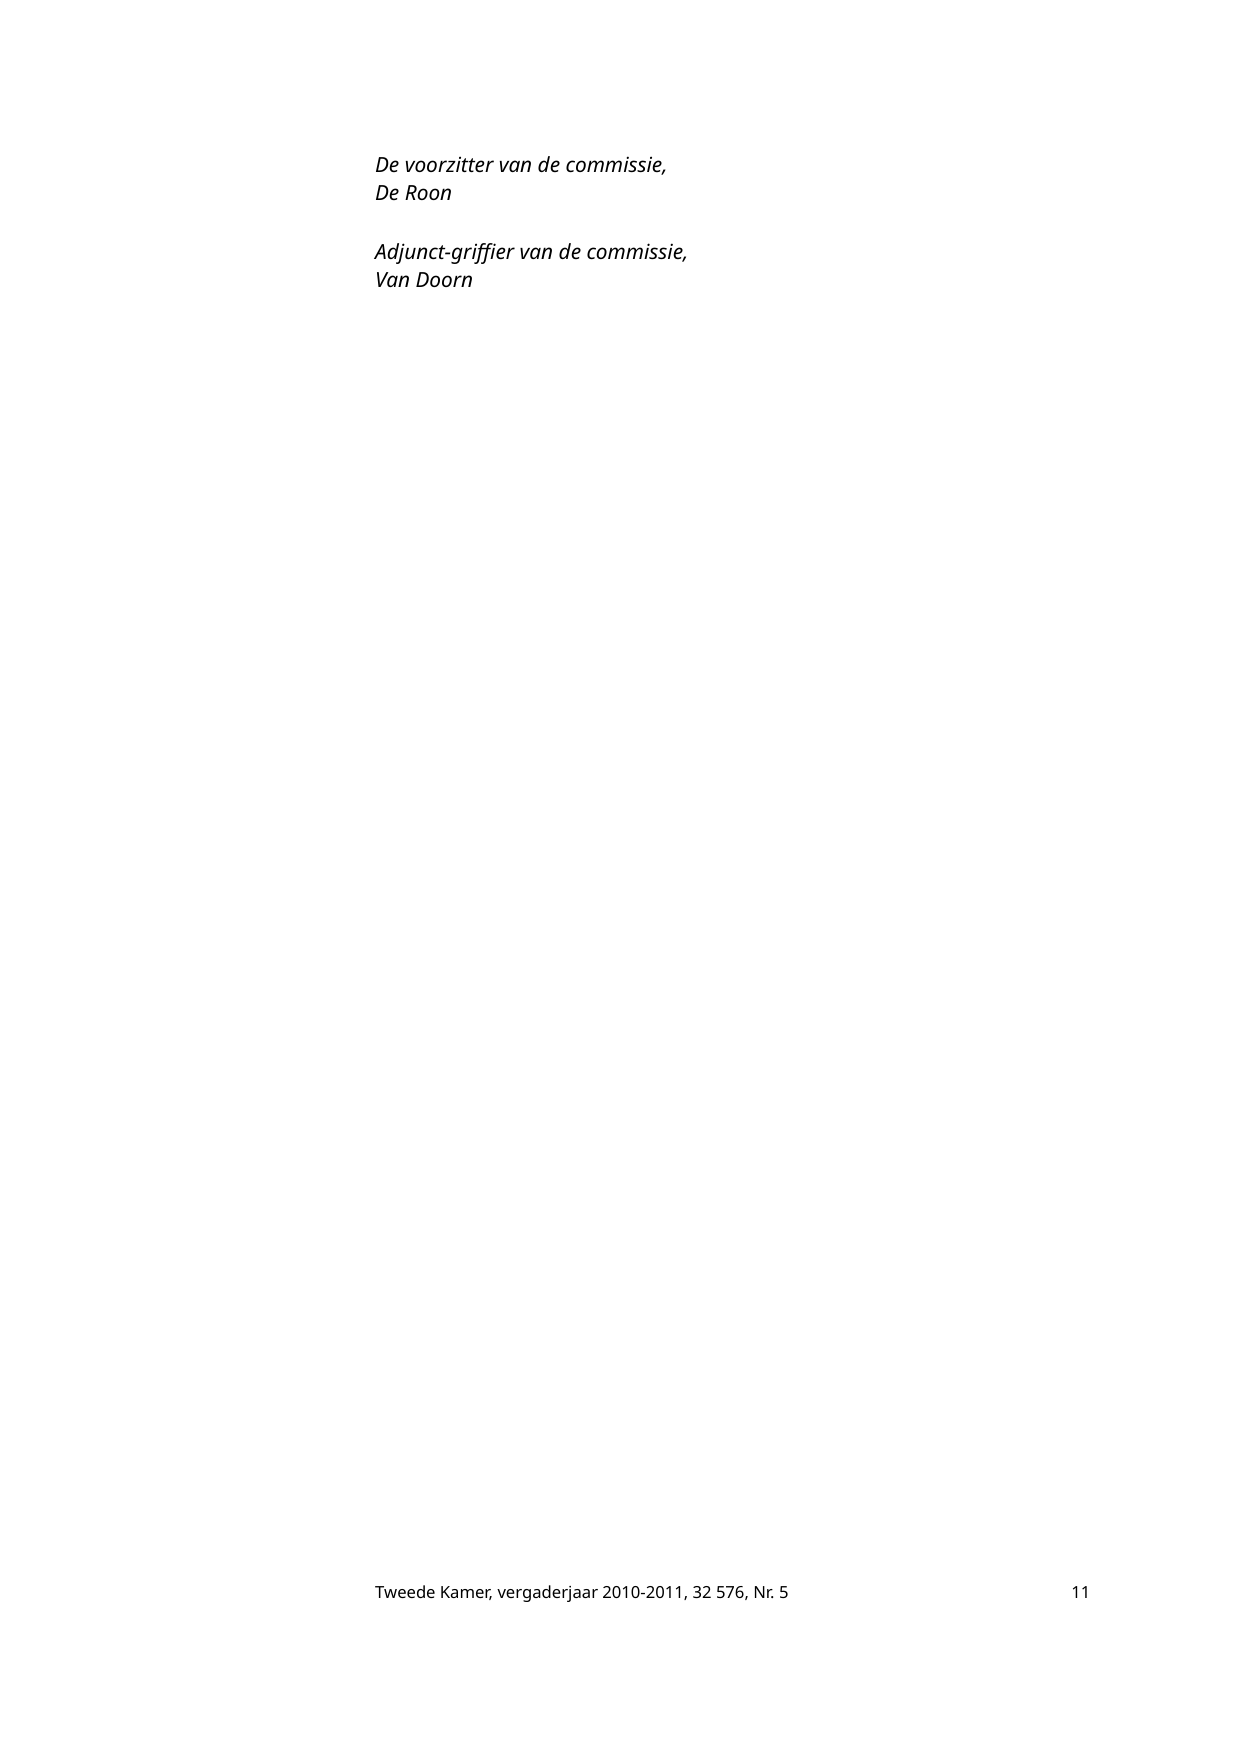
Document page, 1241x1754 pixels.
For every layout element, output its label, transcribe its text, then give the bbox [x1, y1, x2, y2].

text Adjunct-griffier van de commissie, [375, 237, 1090, 265]
text Van Doorn [375, 265, 1090, 294]
text De voorzitter van de commissie, [375, 150, 1090, 178]
text De Roon [375, 178, 1090, 207]
